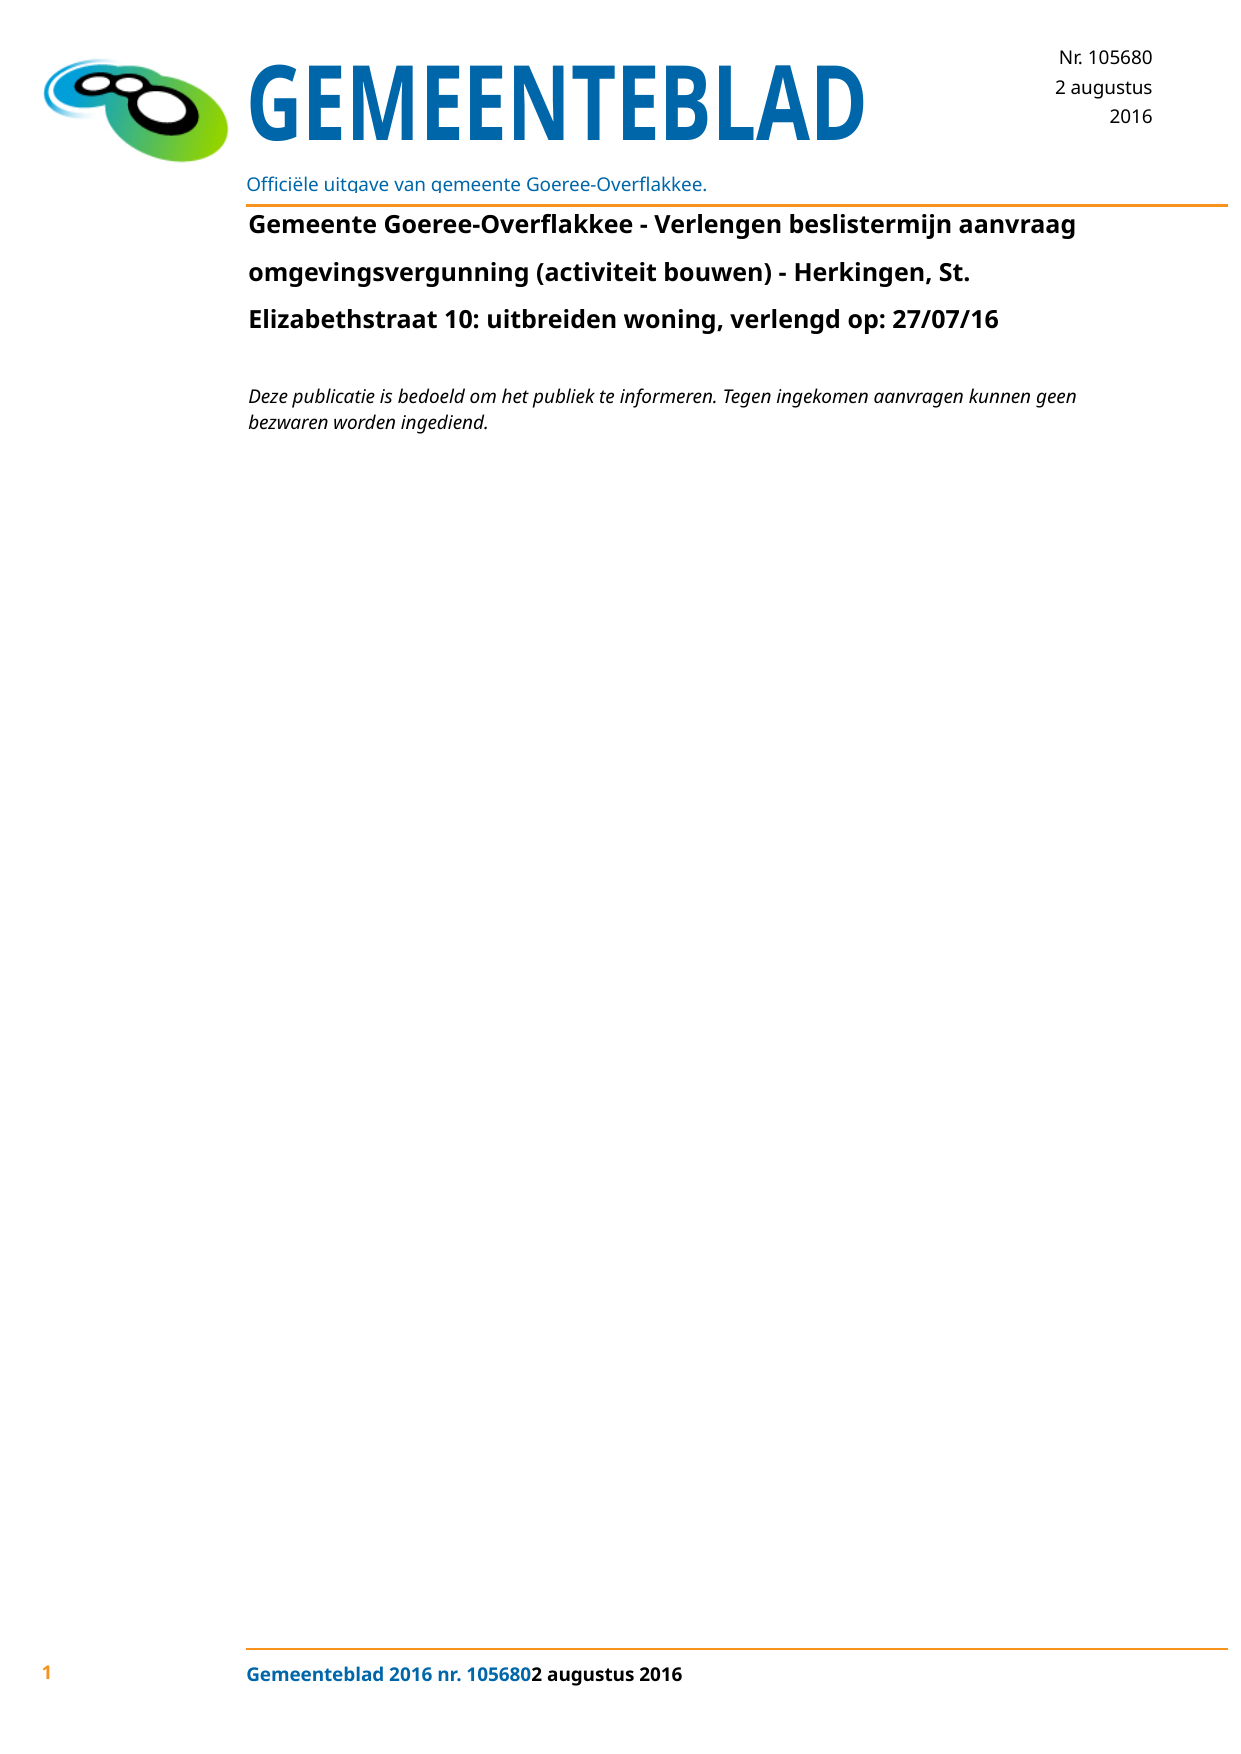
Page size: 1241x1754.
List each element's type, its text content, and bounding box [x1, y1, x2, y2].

text Deze publicatie is bedoeld om het publiek te informeren. Tegen ingekomen aanvragen kunnen geen bezwaren worden ingediend. [248, 384, 1152, 435]
picture [41, 47, 231, 172]
text Gemeente Goeree-Overflakkee - Verlengen beslistermijn aanvraag omgevingsvergunning (activiteit bouwen) - Herkingen, St. Elizabethstraat 10: uitbreiden woning, verlengd op: 27/07/16 [248, 207, 1152, 336]
